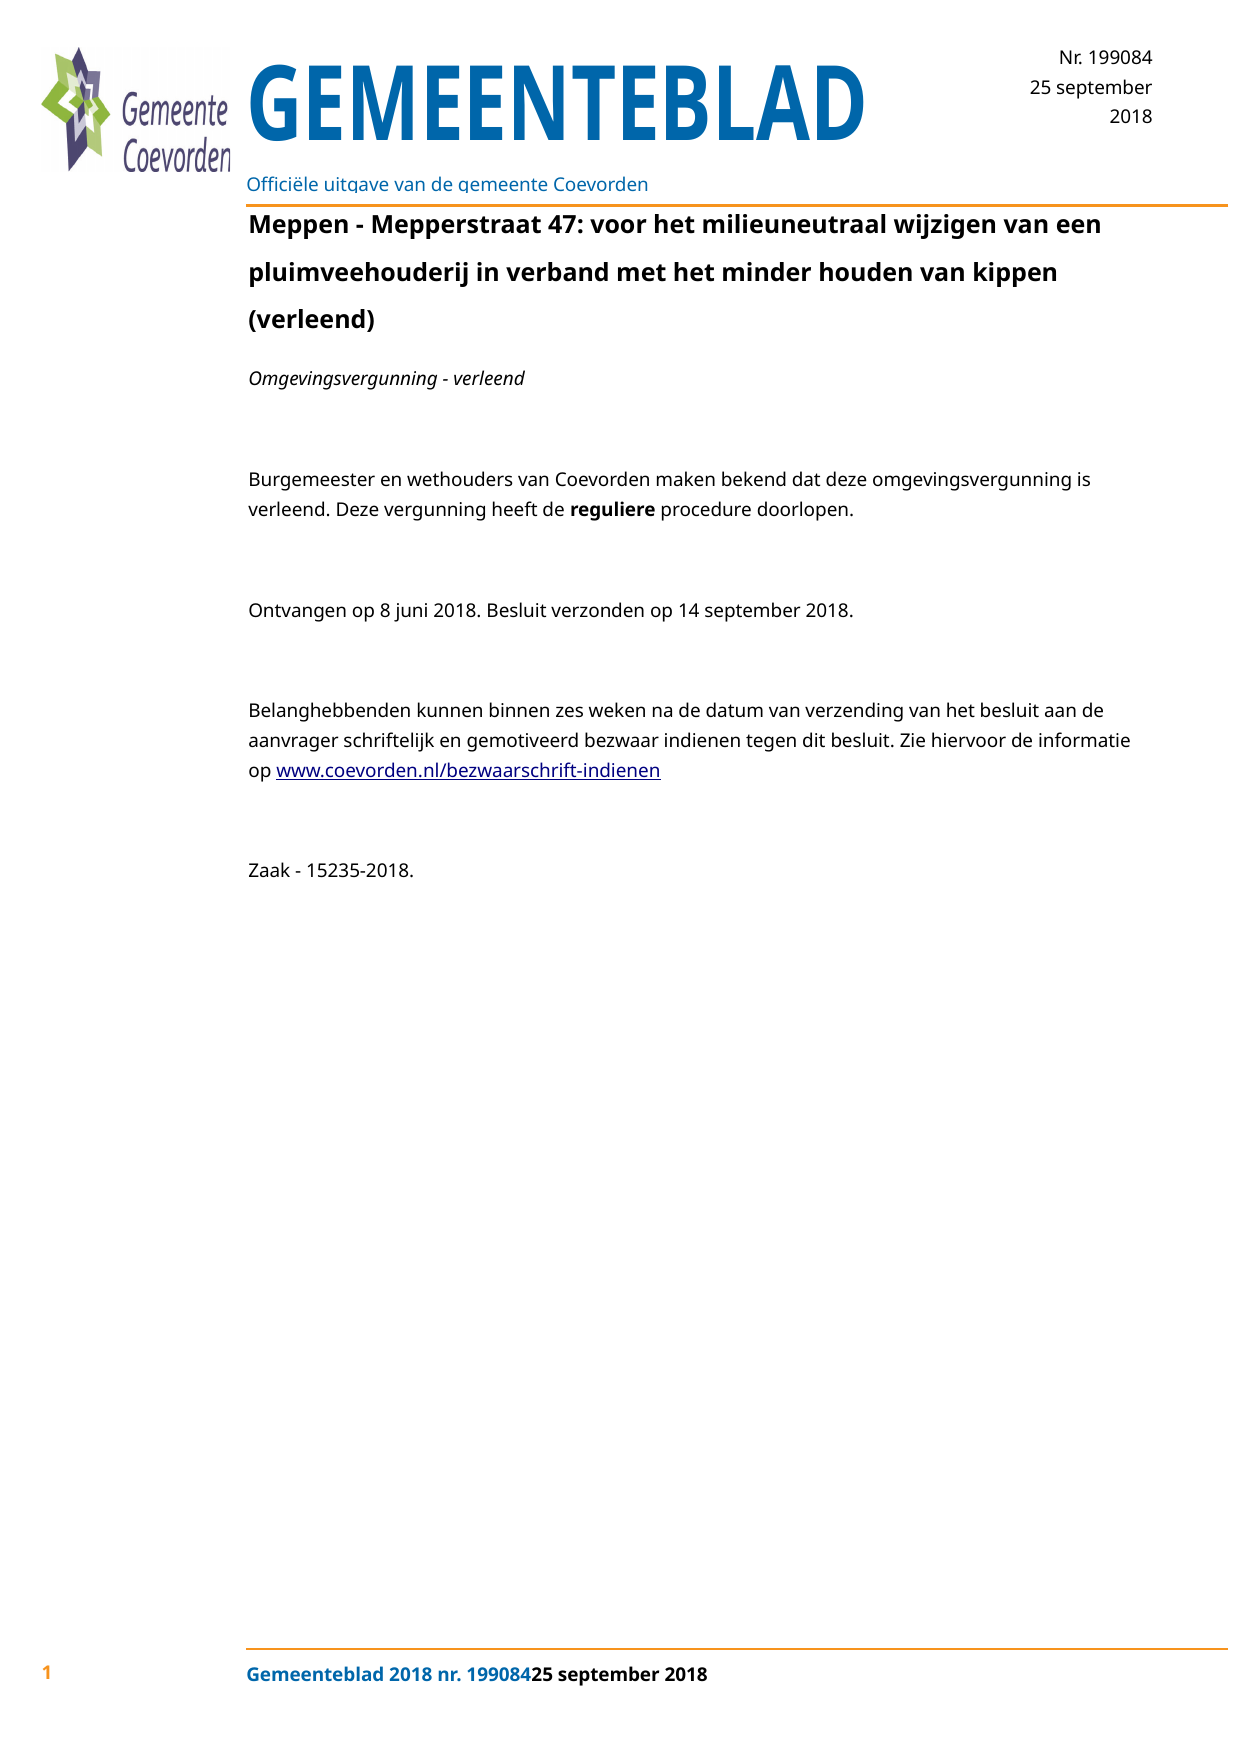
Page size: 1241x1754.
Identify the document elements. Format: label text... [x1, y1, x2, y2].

text Omgevingsvergunning - verleend [248, 366, 1152, 391]
text Meppen - Mepperstraat 47: voor het milieuneutraal wijzigen van een pluimveehouderij in verband met het minder houden van kippen (verleend) [248, 207, 1152, 336]
text Ontvangen op 8 juni 2018. Besluit verzonden op 14 september 2018. [248, 597, 1152, 622]
text Burgemeester en wethouders van Coevorden maken bekend dat deze omgevingsvergunning is verleend. Deze vergunning heeft de reguliere procedure doorlopen. [248, 466, 1152, 522]
picture [41, 47, 231, 172]
text Zaak - 15235-2018. [248, 858, 1152, 883]
text Belanghebbenden kunnen binnen zes weken na de datum van verzending van het besluit aan de aanvrager schriftelijk en gemotiveerd bezwaar indienen tegen dit besluit. Zie hiervoor de informatie op www.coevorden.nl/bezwaarschrift-indienen [248, 698, 1152, 782]
